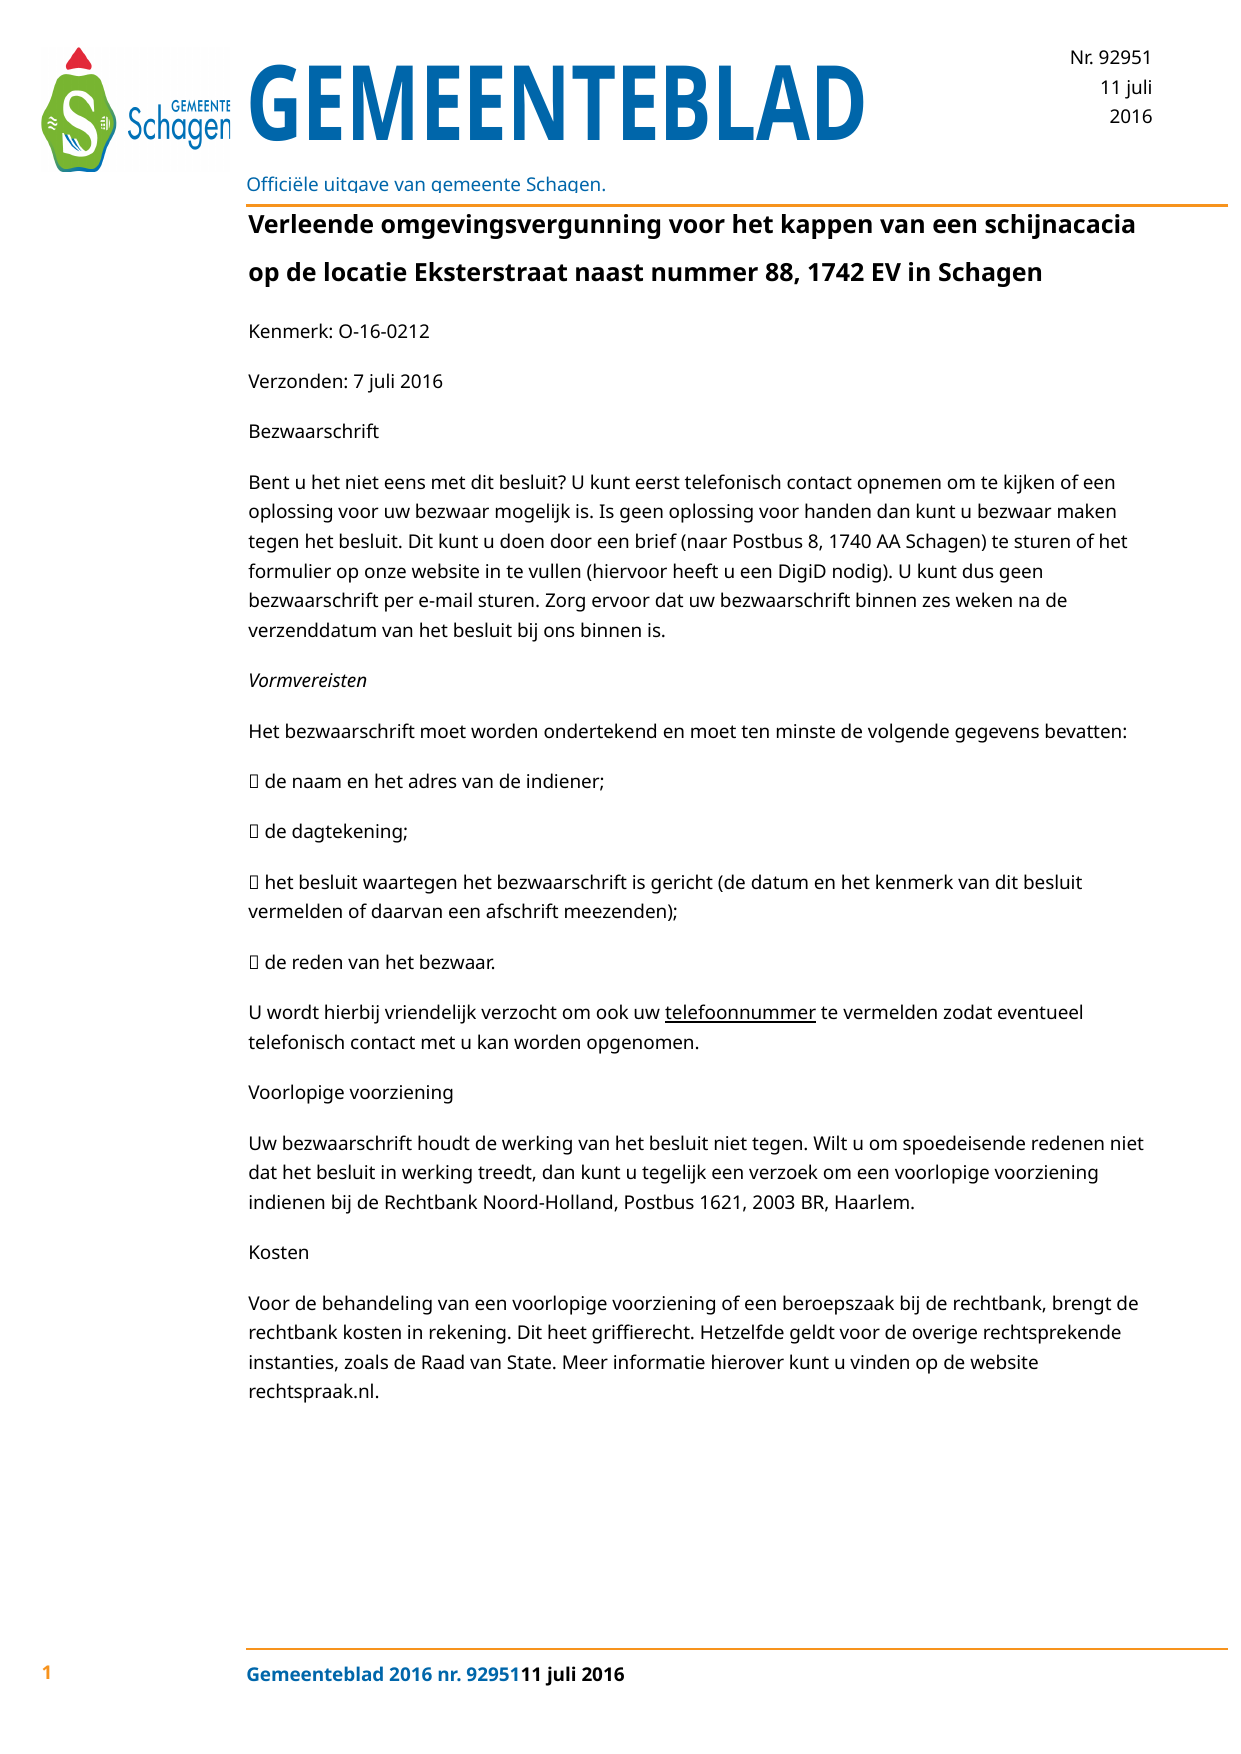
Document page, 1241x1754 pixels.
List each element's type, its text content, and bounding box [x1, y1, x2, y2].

text Bent u het niet eens met dit besluit? U kunt eerst telefonisch contact opnemen om te kijken of een oplossing voor uw bezwaar mogelijk is. Is geen oplossing voor handen dan kunt u bezwaar maken tegen het besluit. Dit kunt u doen door een brief (naar Postbus 8, 1740 AA Schagen) te sturen of het formulier op onze website in te vullen (hiervoor heeft u een DigiD nodig). U kunt dus geen bezwaarschrift per e-mail sturen. Zorg ervoor dat uw bezwaarschrift binnen zes weken na de verzenddatum van het besluit bij ons binnen is. [248, 469, 1152, 643]
text Verzonden: 7 juli 2016 [248, 368, 1152, 394]
text Voor de behandeling van een voorlopige voorziening of een beroepszaak bij de rechtbank, brengt de rechtbank kosten in rekening. Dit heet griffierecht. Hetzelfde geldt voor de overige rechtsprekende instanties, zoals de Raad van State. Meer informatie hierover kunt u vinden op de website rechtspraak.nl. [248, 1290, 1152, 1404]
text  de dagtekening; [248, 819, 1152, 844]
text  het besluit waartegen het bezwaarschrift is gericht (de datum en het kenmerk van dit besluit vermelden of daarvan een afschrift meezenden); [248, 869, 1152, 924]
text Voorlopige voorziening [248, 1079, 1152, 1105]
text Kosten [248, 1239, 1152, 1265]
text Vormvereisten [248, 667, 1152, 693]
text  de naam en het adres van de indiener; [248, 768, 1152, 794]
text U wordt hierbij vriendelijk verzocht om ook uw telefoonnummer te vermelden zodat eventueel telefonisch contact met u kan worden opgenomen. [248, 999, 1152, 1055]
picture [41, 47, 231, 172]
text Verleende omgevingsvergunning voor het kappen van een schijnacacia op de locatie Eksterstraat naast nummer 88, 1742 EV in Schagen [248, 207, 1152, 288]
text Bezwaarschrift [248, 419, 1152, 444]
text  de reden van het bezwaar. [248, 949, 1152, 975]
text Uw bezwaarschrift houdt de werking van het besluit niet tegen. Wilt u om spoedeisende redenen niet dat het besluit in werking treedt, dan kunt u tegelijk een verzoek om een voorlopige voorziening indienen bij de Rechtbank Noord-Holland, Postbus 1621, 2003 BR, Haarlem. [248, 1130, 1152, 1215]
text Het bezwaarschrift moet worden ondertekend en moet ten minste de volgende gegevens bevatten: [248, 718, 1152, 744]
text Kenmerk: O-16-0212 [248, 318, 1152, 344]
